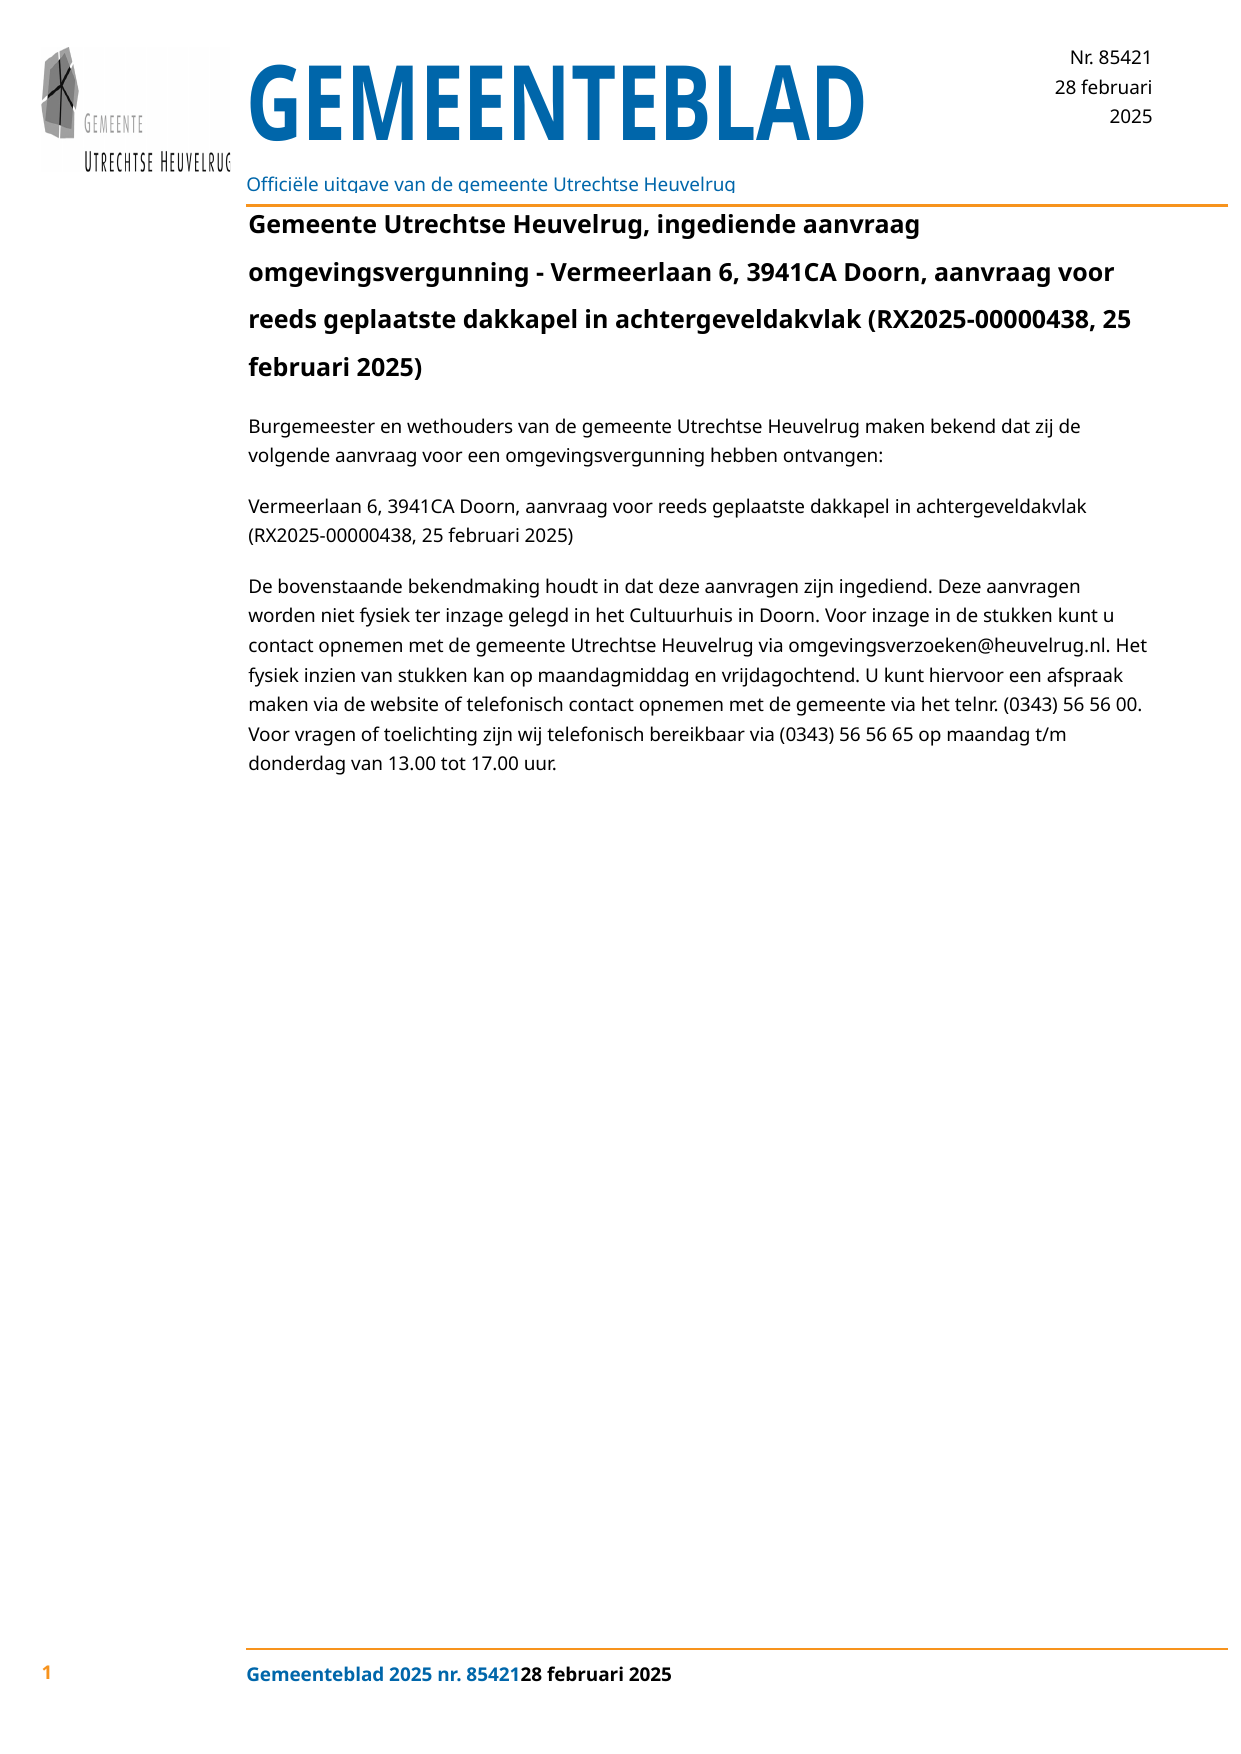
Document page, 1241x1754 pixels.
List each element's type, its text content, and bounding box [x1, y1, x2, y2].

text De bovenstaande bekendmaking houdt in dat deze aanvragen zijn ingediend. Deze aanvragen worden niet fysiek ter inzage gelegd in het Cultuurhuis in Doorn. Voor inzage in de stukken kunt u contact opnemen met de gemeente Utrechtse Heuvelrug via omgevingsverzoeken@heuvelrug.nl. Het fysiek inzien van stukken kan op maandagmiddag en vrijdagochtend. U kunt hiervoor een afspraak maken via de website of telefonisch contact opnemen met de gemeente via het telnr. (0343) 56 56 00. Voor vragen of toelichting zijn wij telefonisch bereikbaar via (0343) 56 56 65 op maandag t/m donderdag van 13.00 tot 17.00 uur. [248, 573, 1152, 776]
text Vermeerlaan 6, 3941CA Doorn, aanvraag voor reeds geplaatste dakkapel in achtergeveldakvlak (RX2025-00000438, 25 februari 2025) [248, 493, 1152, 548]
text Burgemeester en wethouders van de gemeente Utrechtse Heuvelrug maken bekend dat zij de volgende aanvraag voor een omgevingsvergunning hebben ontvangen: [248, 413, 1152, 468]
text Gemeente Utrechtse Heuvelrug, ingediende aanvraag omgevingsvergunning - Vermeerlaan 6, 3941CA Doorn, aanvraag voor reeds geplaatste dakkapel in achtergeveldakvlak (RX2025-00000438, 25 februari 2025) [248, 207, 1152, 384]
picture [41, 47, 231, 172]
